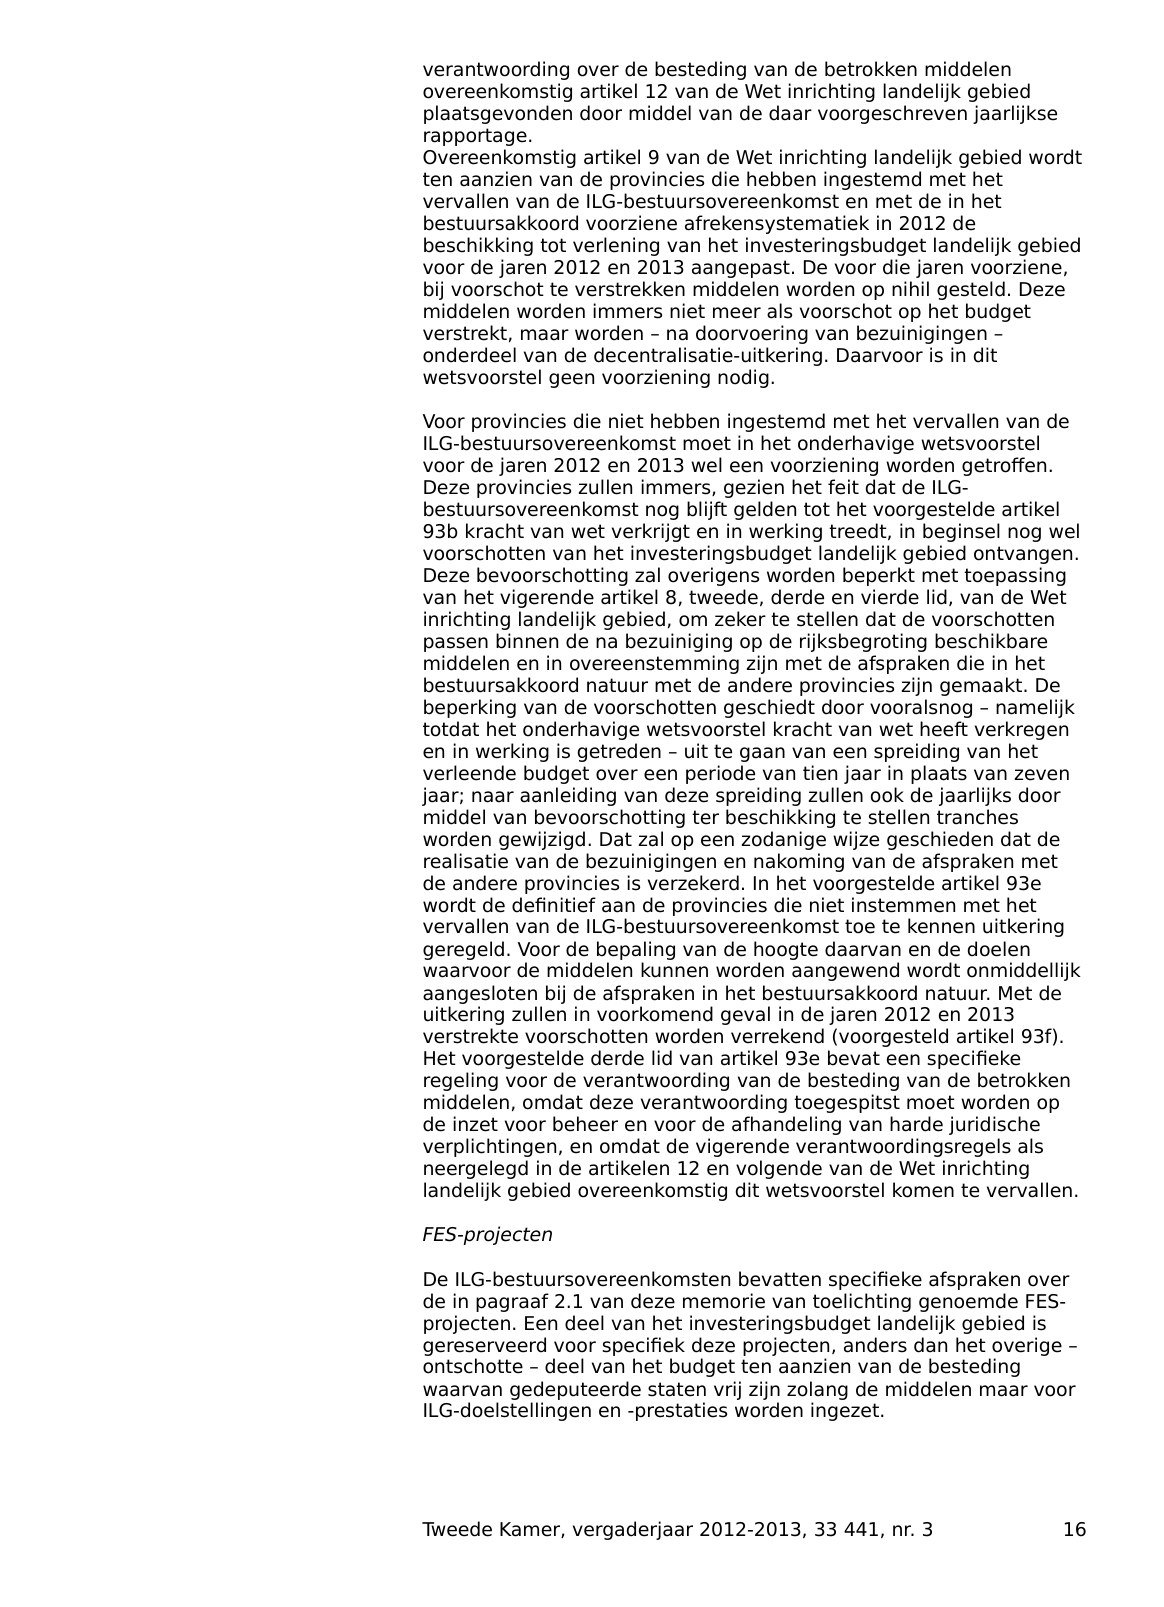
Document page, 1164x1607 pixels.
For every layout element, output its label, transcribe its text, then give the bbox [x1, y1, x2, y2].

subtitle FES-projecten [422, 1224, 1087, 1246]
text Voor provincies die niet hebben ingestemd met het vervallen van de ILG-bestuursovereenkomst moet in het onderhavige wetsvoorstel voor de jaren 2012 en 2013 wel een voorziening worden getroffen. Deze provincies zullen immers, gezien het feit dat de ILG-bestuursovereenkomst nog blijft gelden tot het voorgestelde artikel 93b kracht van wet verkrijgt en in werking treedt, in beginsel nog wel voorschotten van het investeringsbudget landelijk gebied ontvangen. Deze bevoorschotting zal overigens worden beperkt met toepassing van het vigerende artikel 8, tweede, derde en vierde lid, van de Wet inrichting landelijk gebied, om zeker te stellen dat de voorschotten passen binnen de na bezuiniging op de rijksbegroting beschikbare middelen en in overeenstemming zijn met de afspraken die in het bestuursakkoord natuur met de andere provincies zijn gemaakt. De beperking van de voorschotten geschiedt door vooralsnog – namelijk totdat het onderhavige wetsvoorstel kracht van wet heeft verkregen en in werking is getreden – uit te gaan van een spreiding van het verleende budget over een periode van tien jaar in plaats van zeven jaar; naar aanleiding van deze spreiding zullen ook de jaarlijks door middel van bevoorschotting ter beschikking te stellen tranches worden gewijzigd. Dat zal op een zodanige wijze geschieden dat de realisatie van de bezuinigingen en nakoming van de afspraken met de andere provincies is verzekerd. In het voorgestelde artikel 93e wordt de definitief aan de provincies die niet instemmen met het vervallen van de ILG-bestuursovereenkomst toe te kennen uitkering geregeld. Voor de bepaling van de hoogte daarvan en de doelen waarvoor de middelen kunnen worden aangewend wordt onmiddellijk aangesloten bij de afspraken in het bestuursakkoord natuur. Met de uitkering zullen in voorkomend geval in de jaren 2012 en 2013 verstrekte voorschotten worden verrekend (voorgesteld artikel 93f). Het voorgestelde derde lid van artikel 93e bevat een specifieke regeling voor de verantwoording van de besteding van de betrokken middelen, omdat deze verantwoording toegespitst moet worden op de inzet voor beheer en voor de afhandeling van harde juridische verplichtingen, en omdat de vigerende verantwoordingsregels als neergelegd in de artikelen 12 en volgende van de Wet inrichting landelijk gebied overeenkomstig dit wetsvoorstel komen te vervallen. [422, 411, 1087, 1202]
text verantwoording over de besteding van de betrokken middelen overeenkomstig artikel 12 van de Wet inrichting landelijk gebied plaatsgevonden door middel van de daar voorgeschreven jaarlijkse rapportage. [422, 59, 1087, 147]
text De ILG-bestuursovereenkomsten bevatten specifieke afspraken over de in pagraaf 2.1 van deze memorie van toelichting genoemde FES-projecten. Een deel van het investeringsbudget landelijk gebied is gereserveerd voor specifiek deze projecten, anders dan het overige – ontschotte – deel van het budget ten aanzien van de besteding waarvan gedeputeerde staten vrij zijn zolang de middelen maar voor ILG-doelstellingen en -prestaties worden ingezet. [422, 1268, 1087, 1422]
text Overeenkomstig artikel 9 van de Wet inrichting landelijk gebied wordt ten aanzien van de provincies die hebben ingestemd met het vervallen van de ILG-bestuursovereenkomst en met de in het bestuursakkoord voorziene afrekensystematiek in 2012 de beschikking tot verlening van het investeringsbudget landelijk gebied voor de jaren 2012 en 2013 aangepast. De voor die jaren voorziene, bij voorschot te verstrekken middelen worden op nihil gesteld. Deze middelen worden immers niet meer als voorschot op het budget verstrekt, maar worden – na doorvoering van bezuinigingen – onderdeel van de decentralisatie-uitkering. Daarvoor is in dit wetsvoorstel geen voorziening nodig. [422, 147, 1087, 389]
